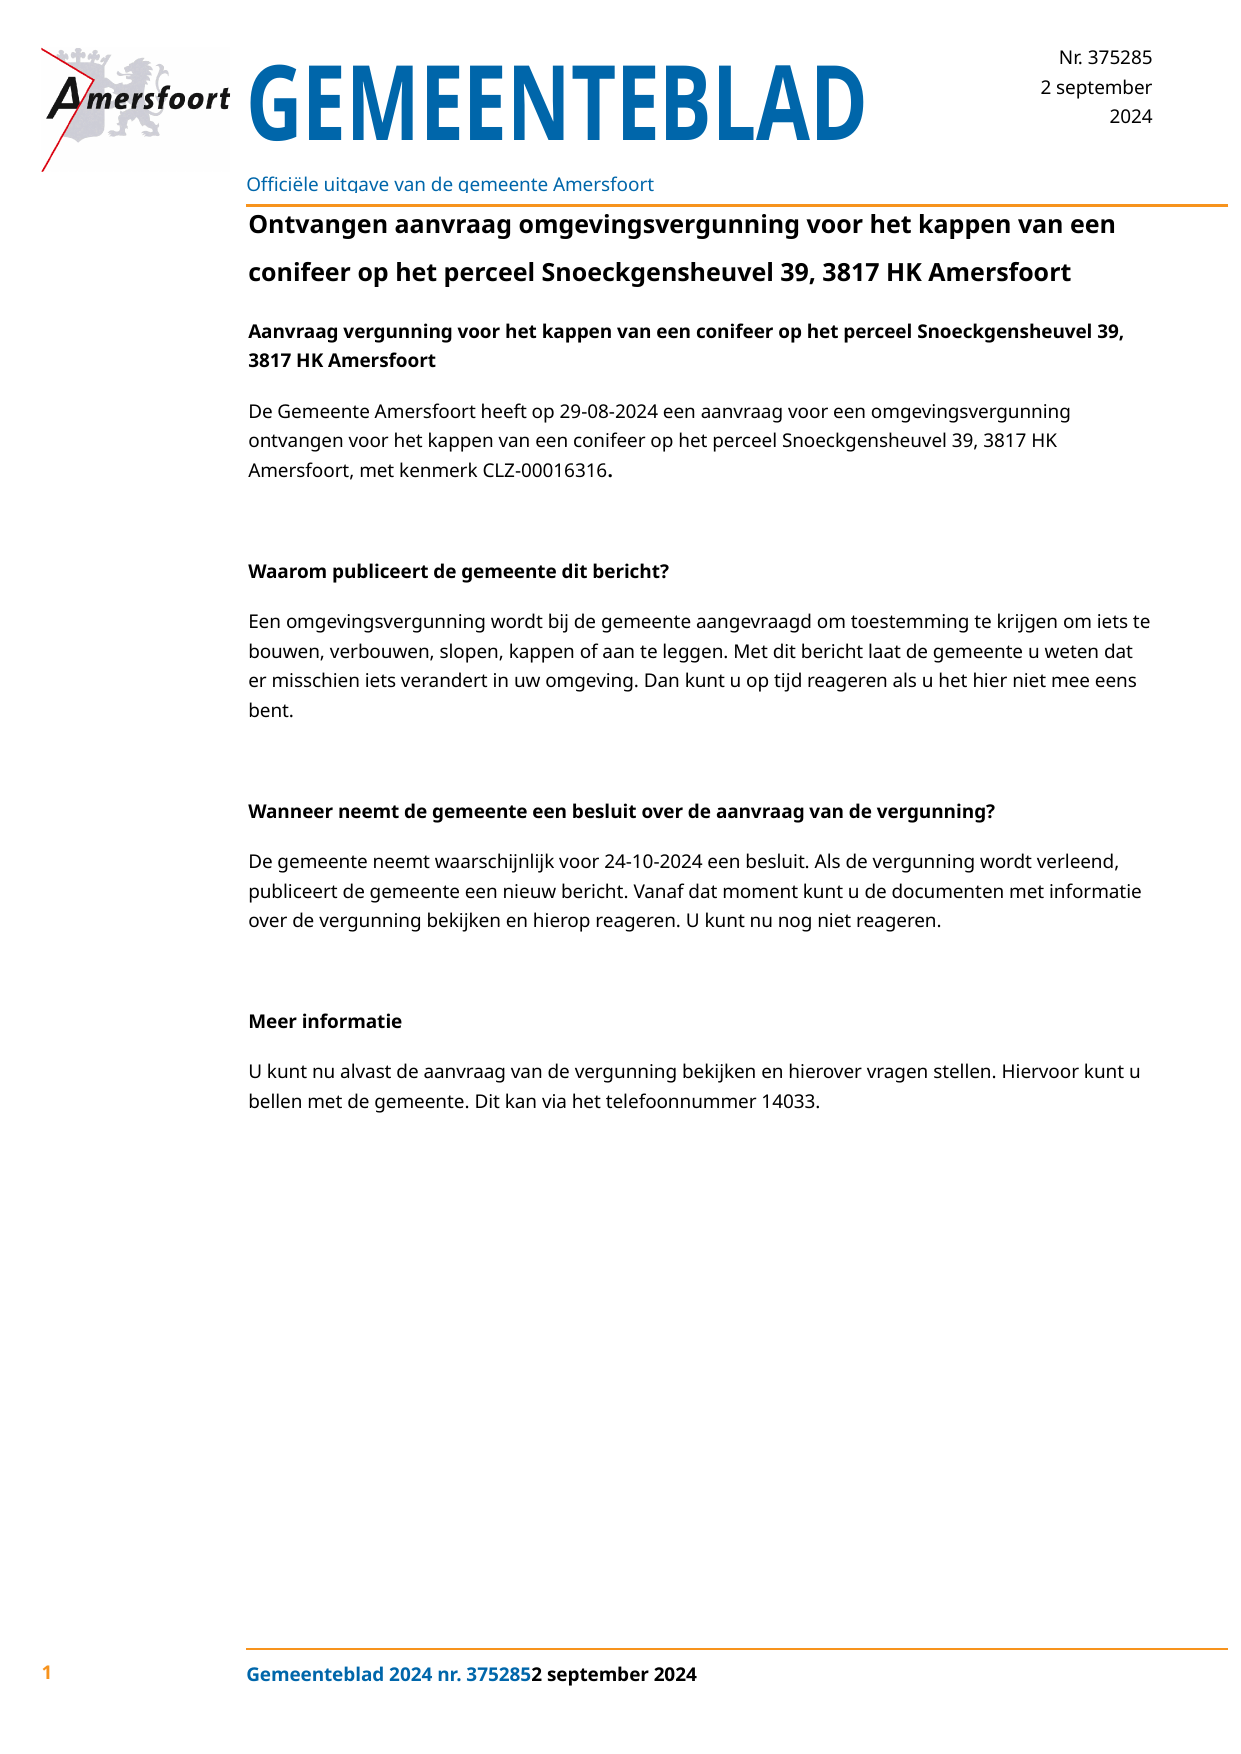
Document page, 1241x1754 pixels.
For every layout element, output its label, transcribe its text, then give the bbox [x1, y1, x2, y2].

text U kunt nu alvast de aanvraag van de vergunning bekijken en hierover vragen stellen. Hiervoor kunt u bellen met de gemeente. Dit kan via het telefoonnummer 14033. [248, 1059, 1152, 1114]
picture [41, 47, 231, 172]
text De Gemeente Amersfoort heeft op 29-08-2024 een aanvraag voor een omgevingsvergunning ontvangen voor het kappen van een conifeer op het perceel Snoeckgensheuvel 39, 3817 HK Amersfoort, met kenmerk CLZ-00016316. [248, 398, 1152, 483]
text Wanneer neemt de gemeente een besluit over de aanvraag van de vergunning? [248, 798, 1152, 824]
text Waarom publiceert de gemeente dit bericht? [248, 558, 1152, 584]
text De gemeente neemt waarschijnlijk voor 24-10-2024 een besluit. Als de vergunning wordt verleend, publiceert de gemeente een nieuw bericht. Vanaf dat moment kunt u de documenten met informatie over de vergunning bekijken en hierop reageren. U kunt nu nog niet reageren. [248, 848, 1152, 933]
text Meer informatie [248, 1008, 1152, 1034]
text Ontvangen aanvraag omgevingsvergunning voor het kappen van een conifeer op het perceel Snoeckgensheuvel 39, 3817 HK Amersfoort [248, 207, 1152, 288]
text Een omgevingsvergunning wordt bij de gemeente aangevraagd om toestemming te krijgen om iets te bouwen, verbouwen, slopen, kappen of aan te leggen. Met dit bericht laat de gemeente u weten dat er misschien iets verandert in uw omgeving. Dan kunt u op tijd reageren als u het hier niet mee eens bent. [248, 608, 1152, 723]
text Aanvraag vergunning voor het kappen van een conifeer op het perceel Snoeckgensheuvel 39, 3817 HK Amersfoort [248, 318, 1152, 373]
